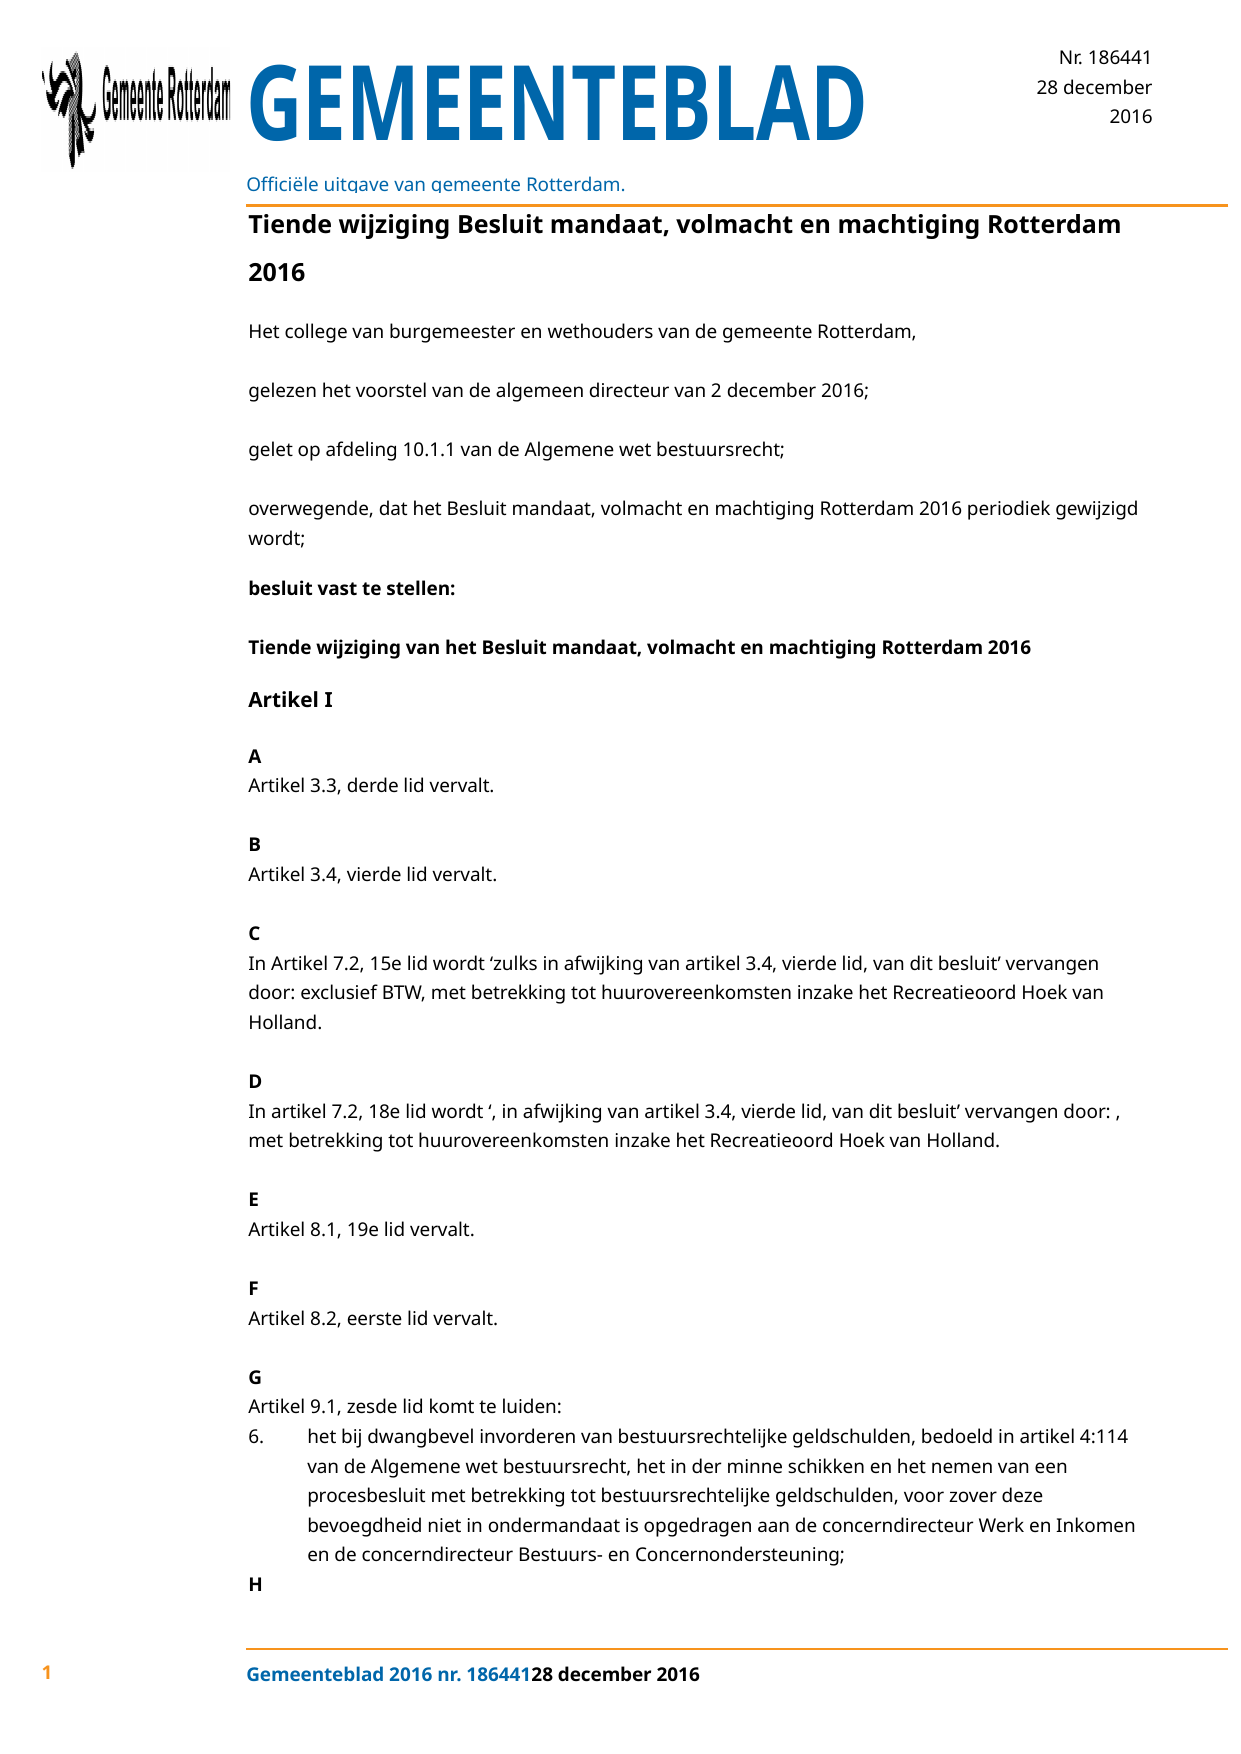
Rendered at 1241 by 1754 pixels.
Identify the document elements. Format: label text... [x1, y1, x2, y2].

picture [41, 47, 231, 172]
text gelezen het voorstel van de algemeen directeur van 2 december 2016; [248, 377, 1152, 403]
text Tiende wijziging van het Besluit mandaat, volmacht en machtiging Rotterdam 2016 [248, 634, 1152, 660]
text Artikel 3.3, derde lid vervalt. [248, 772, 1152, 798]
text H [248, 1571, 1152, 1597]
text In Artikel 7.2, 15e lid wordt ‘zulks in afwijking van artikel 3.4, vierde lid, van dit besluit’ vervangen door: exclusief BTW, met betrekking tot huurovereenkomsten inzake het Recreatieoord Hoek van Holland. [248, 950, 1152, 1035]
text B [248, 832, 1152, 857]
text besluit vast te stellen: [248, 575, 1152, 601]
text Het college van burgemeester en wethouders van de gemeente Rotterdam, [248, 318, 1152, 344]
text G [248, 1364, 1152, 1390]
text Artikel 3.4, vierde lid vervalt. [248, 861, 1152, 887]
text Artikel I [248, 685, 1152, 713]
text F [248, 1275, 1152, 1301]
text Artikel 8.2, eerste lid vervalt. [248, 1305, 1152, 1331]
text A [248, 743, 1152, 769]
text gelet op afdeling 10.1.1 van de Algemene wet bestuursrecht; [248, 436, 1152, 462]
text C [248, 920, 1152, 946]
text D [248, 1068, 1152, 1094]
text In artikel 7.2, 18e lid wordt ‘, in afwijking van artikel 3.4, vierde lid, van dit besluit’ vervangen door: , met betrekking tot huurovereenkomsten inzake het Recreatieoord Hoek van Holland. [248, 1098, 1152, 1153]
text Tiende wijziging Besluit mandaat, volmacht en machtiging Rotterdam 2016 [248, 207, 1152, 288]
list het bij dwangbevel invorderen van bestuursrechtelijke geldschulden, bedoeld in artikel 4:114 van de Algemene wet bestuursrecht, het in der minne schikken en het nemen van een procesbesluit met betrekking tot bestuursrechtelijke geldschulden, voor zover deze bevoegdheid niet in ondermandaat is opgedragen aan de concerndirecteur Werk en Inkomen en de concerndirecteur Bestuurs- en Concernondersteuning; [248, 1423, 1152, 1567]
text E [248, 1187, 1152, 1212]
text overwegende, dat het Besluit mandaat, volmacht en machtiging Rotterdam 2016 periodiek gewijzigd wordt; [248, 495, 1152, 551]
text Artikel 9.1, zesde lid komt te luiden: [248, 1394, 1152, 1419]
text Artikel 8.1, 19e lid vervalt. [248, 1216, 1152, 1242]
